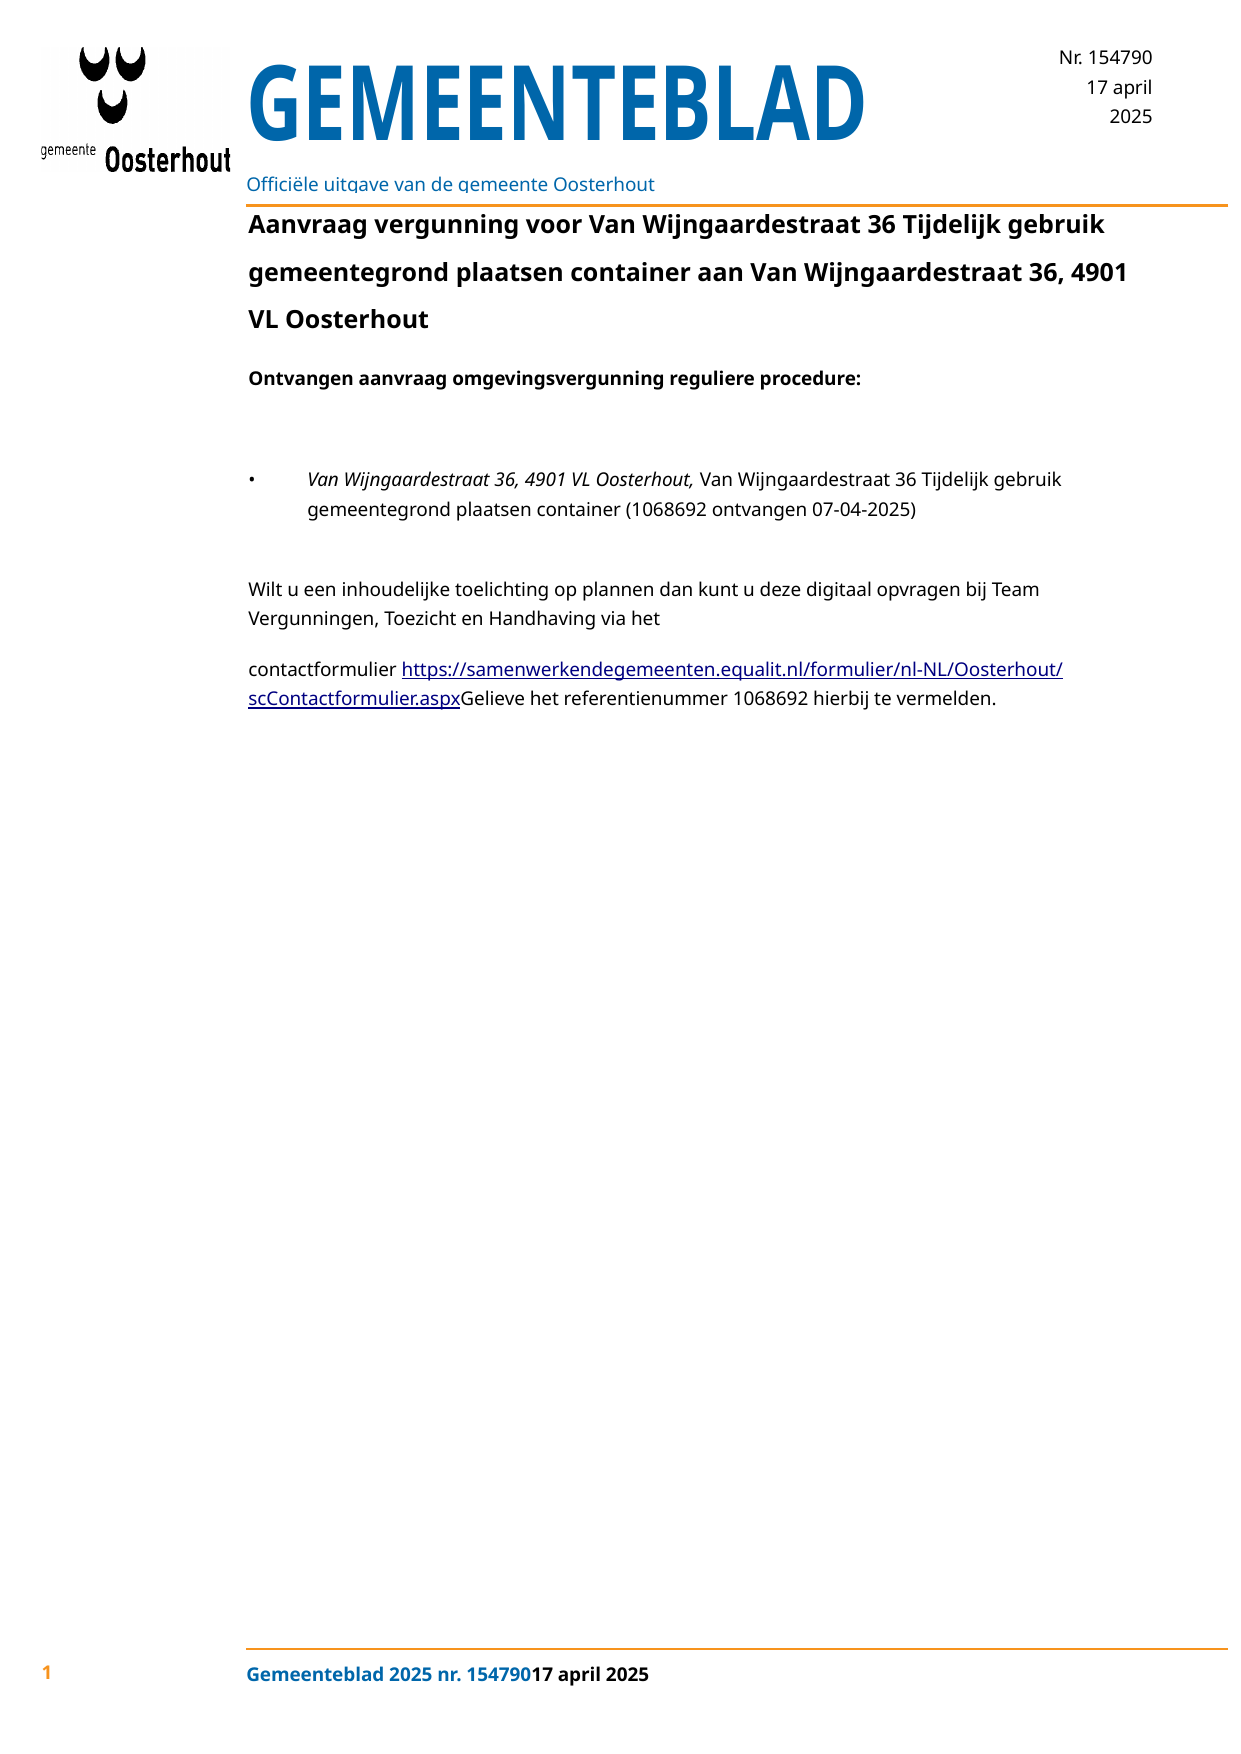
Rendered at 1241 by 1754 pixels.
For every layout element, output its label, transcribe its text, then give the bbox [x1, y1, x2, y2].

text Ontvangen aanvraag omgevingsvergunning reguliere procedure: [248, 366, 1152, 391]
text contactformulier https://samenwerkendegemeenten.equalit.nl/formulier/nl-NL/Oosterhout/scContactformulier.aspxGelieve het referentienummer 1068692 hierbij te vermelden. [248, 656, 1152, 711]
text Wilt u een inhoudelijke toelichting op plannen dan kunt u deze digitaal opvragen bij Team Vergunningen, Toezicht en Handhaving via het [248, 576, 1152, 631]
list Van Wijngaardestraat 36, 4901 VL Oosterhout, Van Wijngaardestraat 36 Tijdelijk gebruik gemeentegrond plaatsen container (1068692 ontvangen 07-04-2025) [248, 466, 1152, 522]
picture [41, 47, 231, 172]
text Aanvraag vergunning voor Van Wijngaardestraat 36 Tijdelijk gebruik gemeentegrond plaatsen container aan Van Wijngaardestraat 36, 4901 VL Oosterhout [248, 207, 1152, 336]
